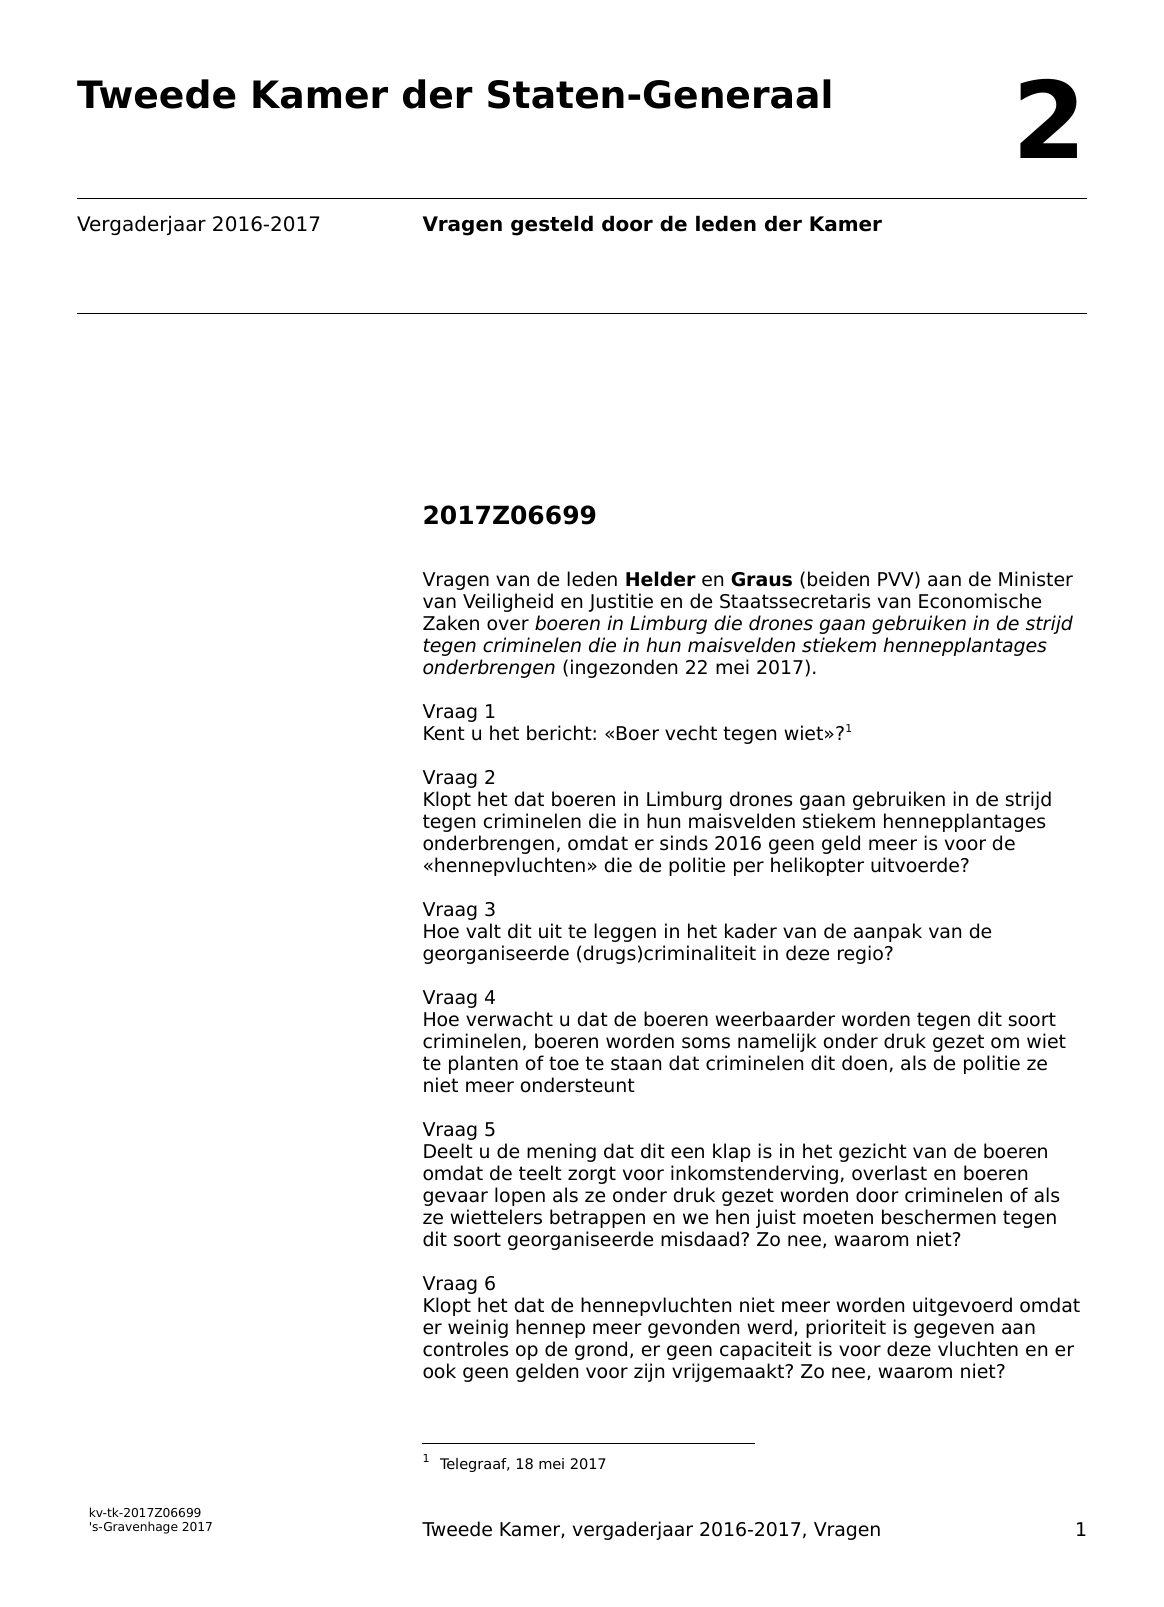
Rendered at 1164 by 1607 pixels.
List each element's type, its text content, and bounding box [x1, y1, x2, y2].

text kv-tk-2017Z06699 [88, 1506, 323, 1520]
text Vraag 4 [422, 987, 1087, 1009]
text Kent u het bericht: «Boer vecht tegen wiet»? [422, 723, 1087, 745]
text Klopt het dat de hennepvluchten niet meer worden uitgevoerd omdat er weinig hennep meer gevonden werd, prioriteit is gegeven aan controles op de grond, er geen capaciteit is voor deze vluchten en er ook geen gelden voor zijn vrijgemaakt? Zo nee, waarom niet? [422, 1295, 1087, 1383]
text Vraag 1 [422, 701, 1087, 723]
text Klopt het dat boeren in Limburg drones gaan gebruiken in de strijd tegen criminelen die in hun maisvelden stiekem hennepplantages onderbrengen, omdat er sinds 2016 geen geld meer is voor de «hennepvluchten» die de politie per helikopter uitvoerde? [422, 789, 1087, 877]
text Vraag 2 [422, 767, 1087, 789]
text Vraag 5 [422, 1119, 1087, 1141]
text Telegraaf, 18 mei 2017 [422, 1452, 1087, 1474]
text Vraag 6 [422, 1273, 1087, 1295]
text Hoe valt dit uit te leggen in het kader van de aanpak van de georganiseerde (drugs)criminaliteit in deze regio? [422, 921, 1087, 965]
text Vragen van de leden Helder en Graus (beiden PVV) aan de Minister van Veiligheid en Justitie en de Staatssecretaris van Economische Zaken over boeren in Limburg die drones gaan gebruiken in de strijd tegen criminelen die in hun maisvelden stiekem hennepplantages onderbrengen (ingezonden 22 mei 2017). [422, 569, 1087, 679]
text Vraag 3 [422, 899, 1087, 921]
table_cell Vergaderjaar 2016-2017 [77, 199, 422, 313]
text Hoe verwacht u dat de boeren weerbaarder worden tegen dit soort criminelen, boeren worden soms namelijk onder druk gezet om wiet te planten of toe te staan dat criminelen dit doen, als de politie ze niet meer ondersteunt [422, 1009, 1087, 1097]
table_cell Vragen gesteld door de leden der Kamer [422, 199, 1087, 313]
text Deelt u de mening dat dit een klap is in het gezicht van de boeren omdat de teelt zorgt voor inkomstenderving, overlast en boeren gevaar lopen als ze onder druk gezet worden door criminelen of als ze wiettelers betrappen en we hen juist moeten beschermen tegen dit soort georganiseerde misdaad? Zo nee, waarom niet? [422, 1141, 1087, 1251]
table_header 2 [886, 59, 1087, 198]
text 2017Z06699 [422, 501, 1087, 531]
table_header Tweede Kamer der Staten-Generaal [77, 59, 886, 198]
text 's-Gravenhage 2017 [88, 1520, 323, 1534]
